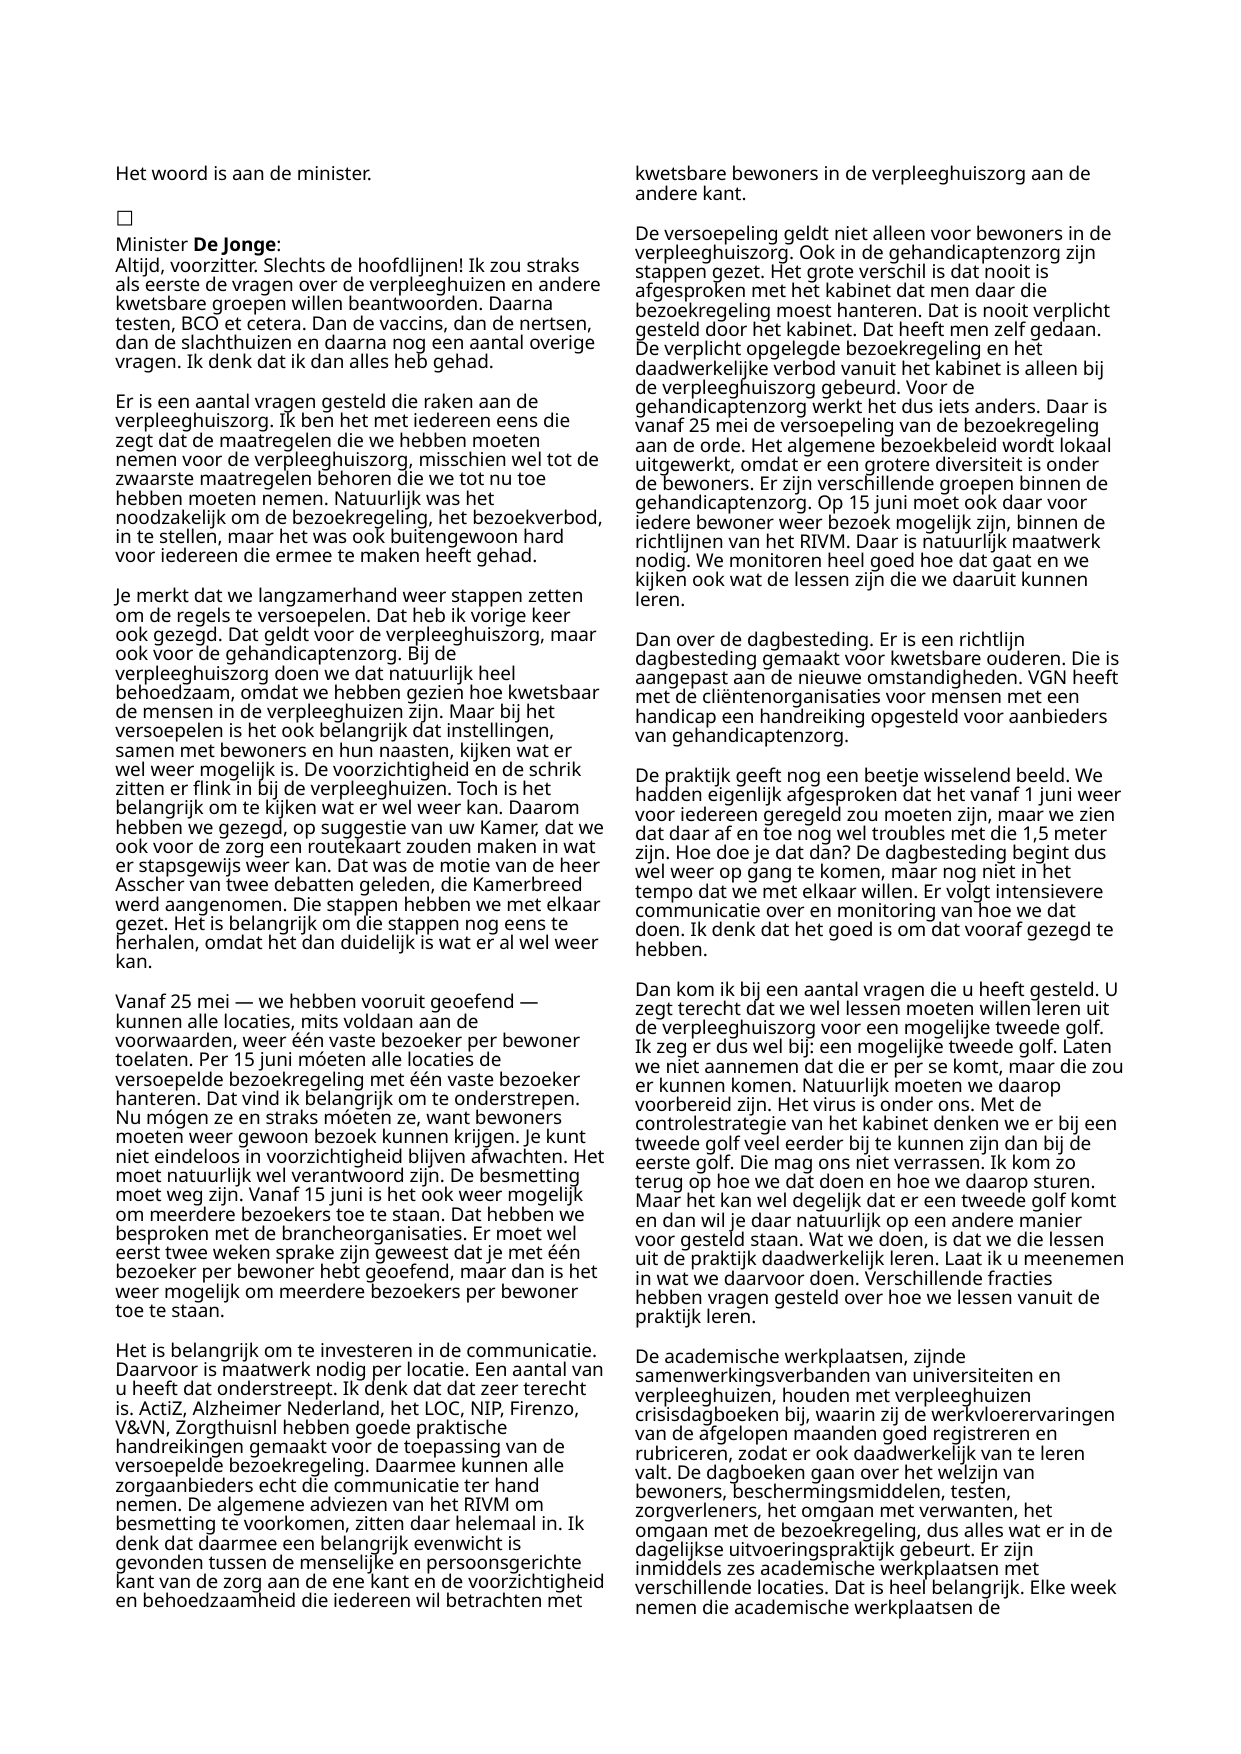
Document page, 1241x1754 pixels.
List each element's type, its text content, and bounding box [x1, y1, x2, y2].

text ⬜ [115, 205, 605, 231]
text Altijd, voorzitter. Slechts de hoofdlijnen! Ik zou straks als eerste de vragen over de verpleeghuizen en andere kwetsbare groepen willen beantwoorden. Daarna testen, BCO et cetera. Dan de vaccins, dan de nertsen, dan de slachthuizen en daarna nog een aantal overige vragen. Ik denk dat ik dan alles heb gehad. [115, 257, 605, 372]
text Vanaf 25 mei — we hebben vooruit geoefend — kunnen alle locaties, mits voldaan aan de voorwaarden, weer één vaste bezoeker per bewoner toelaten. Per 15 juni móeten alle locaties de versoepelde bezoekregeling met één vaste bezoeker hanteren. Dat vind ik belangrijk om te onderstrepen. Nu mógen ze en straks móeten ze, want bewoners moeten weer gewoon bezoek kunnen krijgen. Je kunt niet eindeloos in voorzichtigheid blijven afwachten. Het moet natuurlijk wel verantwoord zijn. De besmetting moet weg zijn. Vanaf 15 juni is het ook weer mogelijk om meerdere bezoekers toe te staan. Dat hebben we besproken met de brancheorganisaties. Er moet wel eerst twee weken sprake zijn geweest dat je met één bezoeker per bewoner hebt geoefend, maar dan is het weer mogelijk om meerdere bezoekers per bewoner toe te staan. [115, 993, 605, 1321]
text Dan kom ik bij een aantal vragen die u heeft gesteld. U zegt terecht dat we wel lessen moeten willen leren uit de verpleeghuiszorg voor een mogelijke tweede golf. Ik zeg er dus wel bij: een mogelijke tweede golf. Laten we niet aannemen dat die er per se komt, maar die zou er kunnen komen. Natuurlijk moeten we daarop voorbereid zijn. Het virus is onder ons. Met de controlestrategie van het kabinet denken we er bij een tweede golf veel eerder bij te kunnen zijn dan bij de eerste golf. Die mag ons niet verrassen. Ik kom zo terug op hoe we dat doen en hoe we daarop sturen. Maar het kan wel degelijk dat er een tweede golf komt en dan wil je daar natuurlijk op een andere manier voor gesteld staan. Wat we doen, is dat we die lessen uit de praktijk daadwerkelijk leren. Laat ik u meenemen in wat we daarvoor doen. Verschillende fracties hebben vragen gesteld over hoe we lessen vanuit de praktijk leren. [635, 981, 1125, 1327]
text Het woord is aan de minister. [115, 165, 605, 184]
text De praktijk geeft nog een beetje wisselend beeld. We hadden eigenlijk afgesproken dat het vanaf 1 juni weer voor iedereen geregeld zou moeten zijn, maar we zien dat daar af en toe nog wel troubles met die 1,5 meter zijn. Hoe doe je dat dan? De dagbesteding begint dus wel weer op gang te komen, maar nog niet in het tempo dat we met elkaar willen. Er volgt intensievere communicatie over en monitoring van hoe we dat doen. Ik denk dat het goed is om dat vooraf gezegd te hebben. [635, 767, 1125, 960]
text Er is een aantal vragen gesteld die raken aan de verpleeghuiszorg. Ik ben het met iedereen eens die zegt dat de maatregelen die we hebben moeten nemen voor de verpleeghuiszorg, misschien wel tot de zwaarste maatregelen behoren die we tot nu toe hebben moeten nemen. Natuurlijk was het noodzakelijk om de bezoekregeling, het bezoekverbod, in te stellen, maar het was ook buitengewoon hard voor iedereen die ermee te maken heeft gehad. [115, 393, 605, 567]
text De academische werkplaatsen, zijnde samenwerkingsverbanden van universiteiten en verpleeghuizen, houden met verpleeghuizen crisisdagboeken bij, waarin zij de werkvloerervaringen van de afgelopen maanden goed registreren en rubriceren, zodat er ook daadwerkelijk van te leren valt. De dagboeken gaan over het welzijn van bewoners, beschermingsmiddelen, testen, zorgverleners, het omgaan met verwanten, het omgaan met de bezoekregeling, dus alles wat er in de dagelijkse uitvoeringspraktijk gebeurt. Er zijn inmiddels zes academische werkplaatsen met verschillende locaties. Dat is heel belangrijk. Elke week nemen die academische werkplaatsen de [635, 1348, 1125, 1618]
text kwetsbare bewoners in de verpleeghuiszorg aan de andere kant. [635, 165, 1125, 204]
text Minister De Jonge: [115, 231, 605, 257]
text De versoepeling geldt niet alleen voor bewoners in de verpleeghuiszorg. Ook in de gehandicaptenzorg zijn stappen gezet. Het grote verschil is dat nooit is afgesproken met het kabinet dat men daar die bezoekregeling moest hanteren. Dat is nooit verplicht gesteld door het kabinet. Dat heeft men zelf gedaan. De verplicht opgelegde bezoekregeling en het daadwerkelijke verbod vanuit het kabinet is alleen bij de verpleeghuiszorg gebeurd. Voor de gehandicaptenzorg werkt het dus iets anders. Daar is vanaf 25 mei de versoepeling van de bezoekregeling aan de orde. Het algemene bezoekbeleid wordt lokaal uitgewerkt, omdat er een grotere diversiteit is onder de bewoners. Er zijn verschillende groepen binnen de gehandicaptenzorg. Op 15 juni moet ook daar voor iedere bewoner weer bezoek mogelijk zijn, binnen de richtlijnen van het RIVM. Daar is natuurlijk maatwerk nodig. We monitoren heel goed hoe dat gaat en we kijken ook wat de lessen zijn die we daaruit kunnen leren. [635, 224, 1125, 610]
text Je merkt dat we langzamerhand weer stappen zetten om de regels te versoepelen. Dat heb ik vorige keer ook gezegd. Dat geldt voor de verpleeghuiszorg, maar ook voor de gehandicaptenzorg. Bij de verpleeghuiszorg doen we dat natuurlijk heel behoedzaam, omdat we hebben gezien hoe kwetsbaar de mensen in de verpleeghuizen zijn. Maar bij het versoepelen is het ook belangrijk dat instellingen, samen met bewoners en hun naasten, kijken wat er wel weer mogelijk is. De voorzichtigheid en de schrik zitten er flink in bij de verpleeghuizen. Toch is het belangrijk om te kijken wat er wel weer kan. Daarom hebben we gezegd, op suggestie van uw Kamer, dat we ook voor de zorg een routekaart zouden maken in wat er stapsgewijs weer kan. Dat was de motie van de heer Asscher van twee debatten geleden, die Kamerbreed werd aangenomen. Die stappen hebben we met elkaar gezet. Het is belangrijk om die stappen nog eens te herhalen, omdat het dan duidelijk is wat er al wel weer kan. [115, 587, 605, 973]
text Dan over de dagbesteding. Er is een richtlijn dagbesteding gemaakt voor kwetsbare ouderen. Die is aangepast aan de nieuwe omstandigheden. VGN heeft met de cliëntenorganisaties voor mensen met een handicap een handreiking opgesteld voor aanbieders van gehandicaptenzorg. [635, 631, 1125, 746]
text Het is belangrijk om te investeren in de communicatie. Daarvoor is maatwerk nodig per locatie. Een aantal van u heeft dat onderstreept. Ik denk dat dat zeer terecht is. ActiZ, Alzheimer Nederland, het LOC, NIP, Firenzo, V&VN, Zorgthuisnl hebben goede praktische handreikingen gemaakt voor de toepassing van de versoepelde bezoekregeling. Daarmee kunnen alle zorgaanbieders echt die communicatie ter hand nemen. De algemene adviezen van het RIVM om besmetting te voorkomen, zitten daar helemaal in. Ik denk dat daarmee een belangrijk evenwicht is gevonden tussen de menselijke en persoonsgerichte kant van de zorg aan de ene kant en de voorzichtigheid en behoedzaamheid die iedereen wil betrachten met [115, 1342, 605, 1612]
